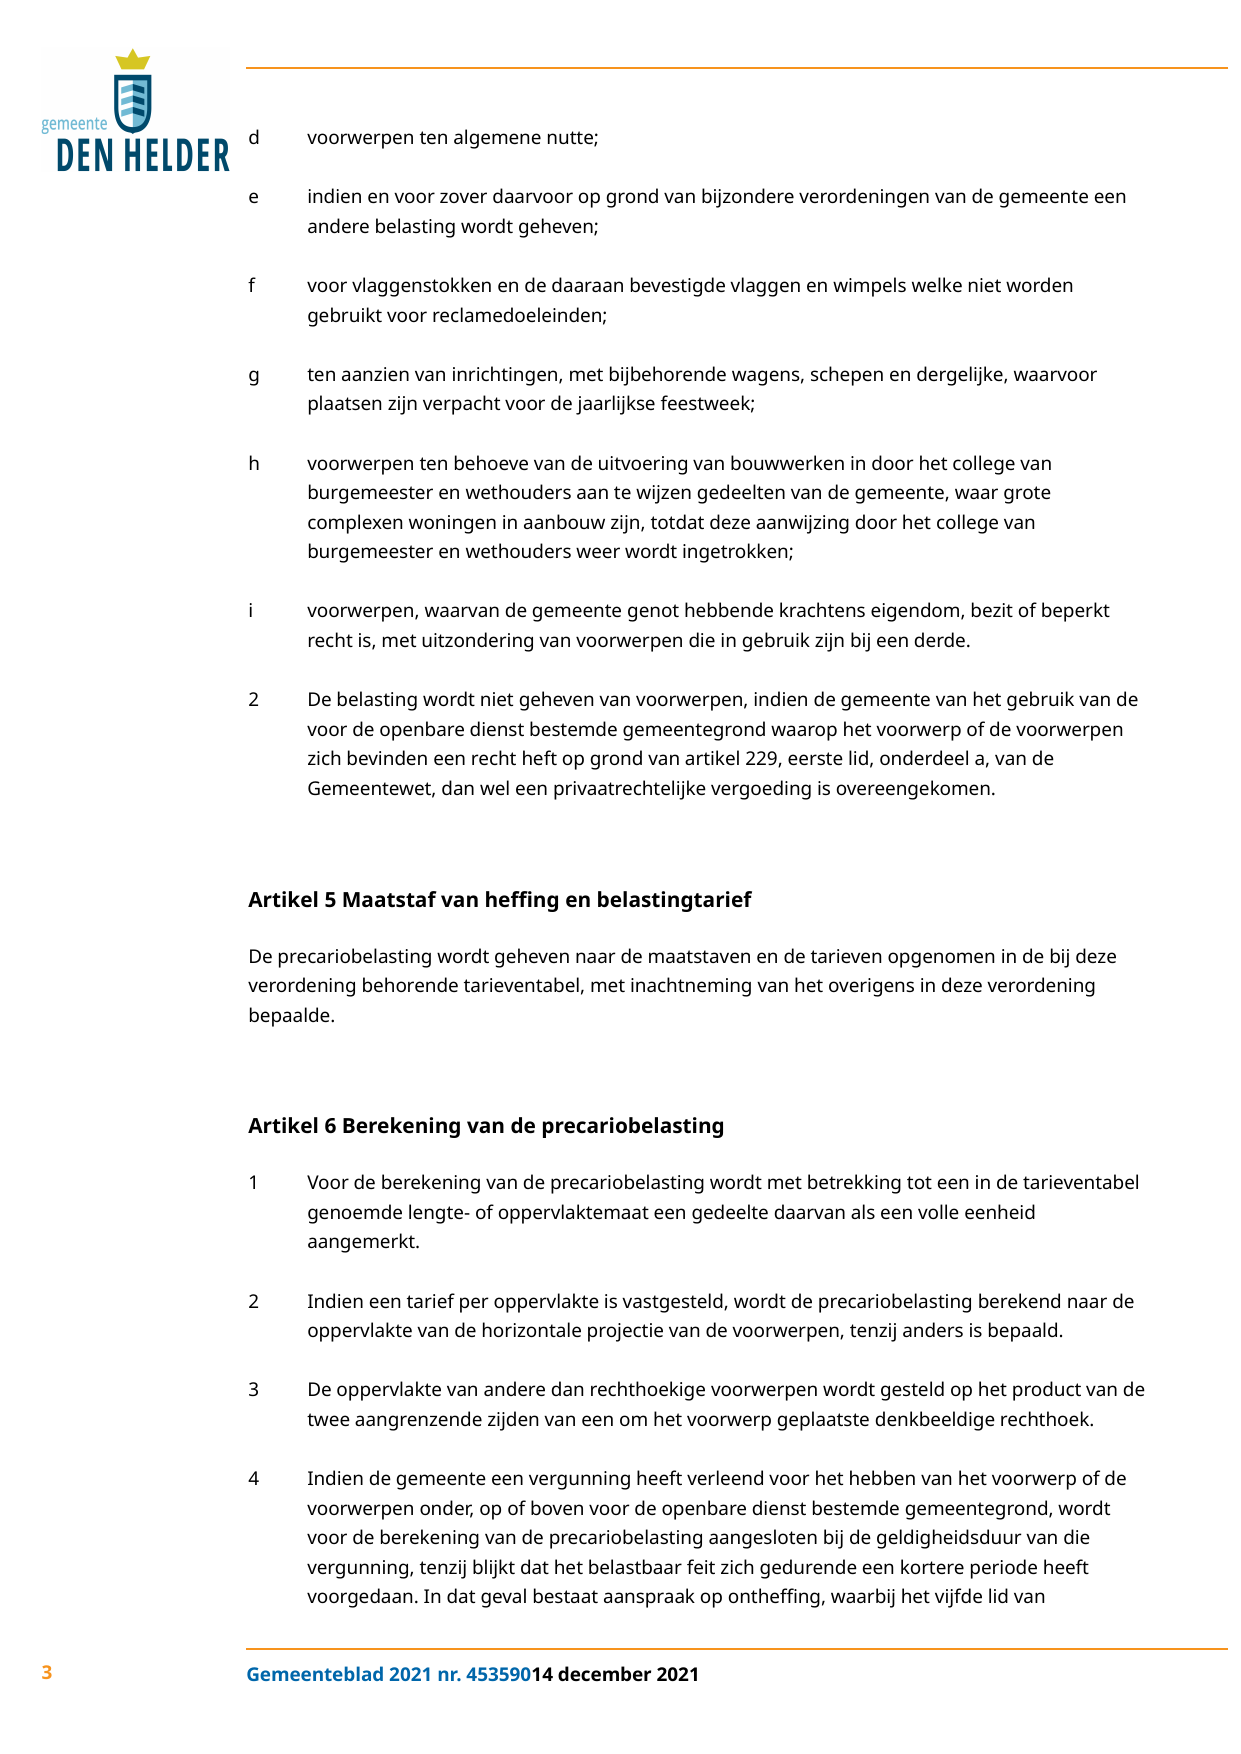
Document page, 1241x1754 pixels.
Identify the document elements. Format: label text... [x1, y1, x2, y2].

text Artikel 6 Berekening van de precariobelasting [248, 1112, 1152, 1140]
list De oppervlakte van andere dan rechthoekige voorwerpen wordt gesteld op het product van de twee aangrenzende zijden van een om het voorwerp geplaatste denkbeeldige rechthoek. [248, 1377, 1152, 1432]
list voorwerpen ten algemene nutte; [248, 124, 1152, 150]
list De belasting wordt niet geheven van voorwerpen, indien de gemeente van het gebruik van de voor de openbare dienst bestemde gemeentegrond waarop het voorwerp of de voorwerpen zich bevinden een recht heft op grond van artikel 229, eerste lid, onderdeel a, van de Gemeentewet, dan wel een privaatrechtelijke vergoeding is overeengekomen. [248, 686, 1152, 801]
list voorwerpen ten behoeve van de uitvoering van bouwwerken in door het college van burgemeester en wethouders aan te wijzen gedeelten van de gemeente, waar grote complexen woningen in aanbouw zijn, totdat deze aanwijzing door het college van burgemeester en wethouders weer wordt ingetrokken; [248, 450, 1152, 564]
list Indien de gemeente een vergunning heeft verleend voor het hebben van het voorwerp of de voorwerpen onder, op of boven voor de openbare dienst bestemde gemeentegrond, wordt voor de berekening van de precariobelasting aangesloten bij de geldigheidsduur van die vergunning, tenzij blijkt dat het belastbaar feit zich gedurende een kortere periode heeft voorgedaan. In dat geval bestaat aanspraak op ontheffing, waarbij het vijfde lid van [248, 1465, 1152, 1609]
list Voor de berekening van de precariobelasting wordt met betrekking tot een in de tarieventabel genoemde lengte- of oppervlaktemaat een gedeelte daarvan als een volle eenheid aangemerkt. [248, 1169, 1152, 1254]
picture [130, 157, 135, 172]
list ten aanzien van inrichtingen, met bijbehorende wagens, schepen en dergelijke, waarvoor plaatsen zijn verpacht voor de jaarlijkse feestweek; [248, 361, 1152, 416]
text Artikel 5 Maatstaf van heffing en belastingtarief [248, 885, 1152, 913]
text De precariobelasting wordt geheven naar de maatstaven en de tarieven opgenomen in de bij deze verordening behorende tarieventabel, met inachtneming van het overigens in deze verordening bepaalde. [248, 943, 1152, 1028]
picture [220, 160, 224, 172]
list Indien een tarief per oppervlakte is vastgesteld, wordt de precariobelasting berekend naar de oppervlakte van de horizontale projectie van de voorwerpen, tenzij anders is bepaald. [248, 1288, 1152, 1343]
picture [41, 47, 231, 172]
list voor vlaggenstokken en de daaraan bevestigde vlaggen en wimpels welke niet worden gebruikt voor reclamedoeleinden; [248, 272, 1152, 328]
picture [182, 144, 187, 165]
picture [100, 154, 106, 172]
picture [63, 144, 68, 165]
list voorwerpen, waarvan de gemeente genot hebbende krachtens eigendom, bezit of beperkt recht is, met uitzondering van voorwerpen die in gebruik zijn bij een derde. [248, 598, 1152, 653]
list indien en voor zover daarvoor op grond van bijzondere verordeningen van de gemeente een andere belasting wordt geheven; [248, 183, 1152, 239]
